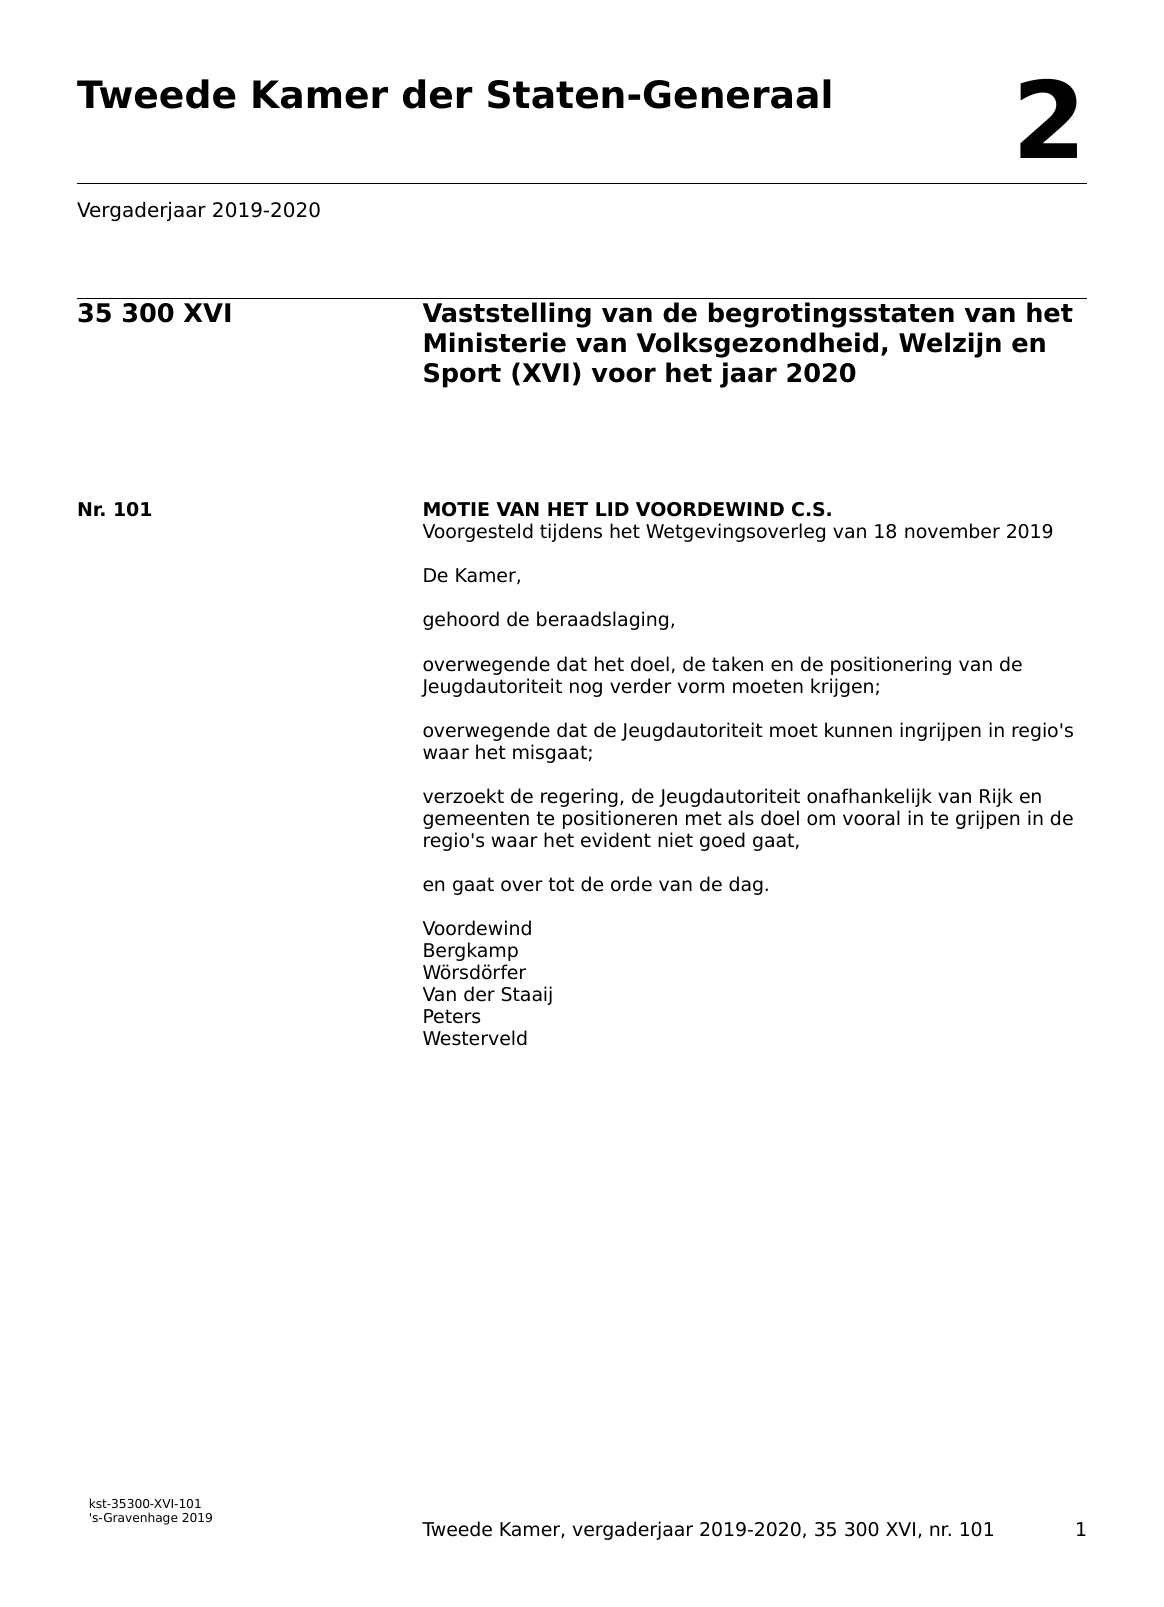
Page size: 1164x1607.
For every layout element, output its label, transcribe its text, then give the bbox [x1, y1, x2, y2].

table_header Tweede Kamer der Staten-Generaal [77, 59, 886, 183]
text De Kamer, [422, 565, 1087, 587]
text Peters [422, 1006, 1087, 1028]
text en gaat over tot de orde van de dag. [422, 874, 1087, 896]
text Van der Staaij [422, 984, 1087, 1006]
text Westerveld [422, 1028, 1087, 1050]
text verzoekt de regering, de Jeugdautoriteit onafhankelijk van Rijk en gemeenten te positioneren met als doel om vooral in te grijpen in de regio's waar het evident niet goed gaat, [422, 786, 1087, 852]
text overwegende dat de Jeugdautoriteit moet kunnen ingrijpen in regio's waar het misgaat; [422, 720, 1087, 764]
table_header 2 [886, 59, 1087, 183]
text Bergkamp [422, 940, 1087, 962]
text kst-35300-XVI-101 [88, 1497, 323, 1511]
text 's-Gravenhage 2019 [88, 1511, 323, 1525]
subtitle Nr. 101 MOTIE VAN HET LID VOORDEWIND C.S. [77, 499, 1087, 521]
text Wörsdörfer [422, 962, 1087, 984]
text Voordewind [422, 918, 1087, 940]
subtitle 35 300 XVI Vaststelling van de begrotingsstaten van het Ministerie van Volksgezondheid, Welzijn en Sport (XVI) voor het jaar 2020 [77, 299, 1087, 388]
table_cell Vergaderjaar 2019-2020 [77, 184, 1087, 298]
text overwegende dat het doel, de taken en de positionering van de Jeugdautoriteit nog verder vorm moeten krijgen; [422, 653, 1087, 697]
text gehoord de beraadslaging, [422, 609, 1087, 631]
text Voorgesteld tijdens het Wetgevingsoverleg van 18 november 2019 [422, 521, 1087, 543]
